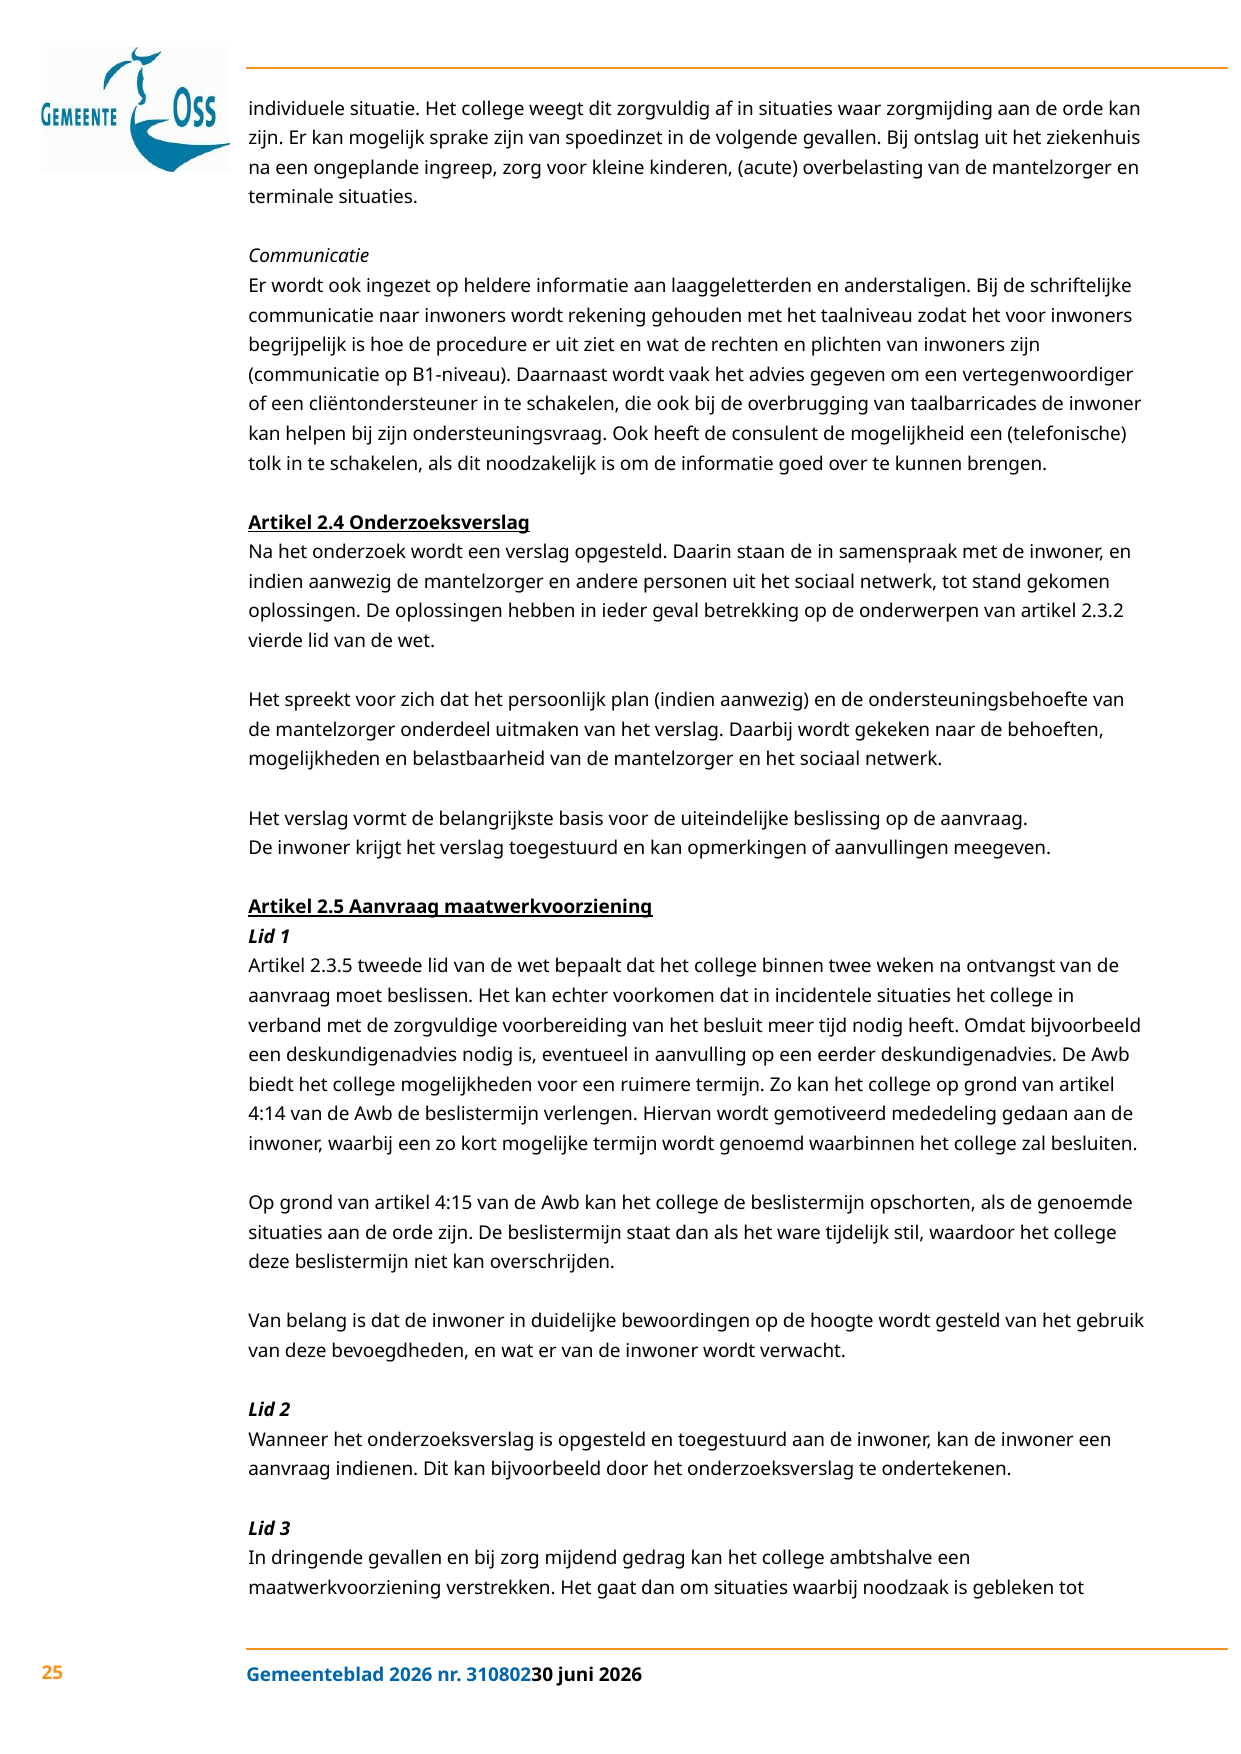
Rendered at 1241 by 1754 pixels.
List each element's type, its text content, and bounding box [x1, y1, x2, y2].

text Lid 2 [248, 1396, 1152, 1422]
text Communicatie [248, 243, 1152, 268]
text Op grond van artikel 4:15 van de Awb kan het college de beslistermijn opschorten, als de genoemde situaties aan de orde zijn. De beslistermijn staat dan als het ware tijdelijk stil, waardoor het college deze beslistermijn niet kan overschrijden. [248, 1189, 1152, 1274]
text Artikel 2.3.5 tweede lid van de wet bepaalt dat het college binnen twee weken na ontvangst van de aanvraag moet beslissen. Het kan echter voorkomen dat in incidentele situaties het college in verband met de zorgvuldige voorbereiding van het besluit meer tijd nodig heeft. Omdat bijvoorbeeld een deskundigenadvies nodig is, eventueel in aanvulling op een eerder deskundigenadvies. De Awb biedt het college mogelijkheden voor een ruimere termijn. Zo kan het college op grond van artikel 4:14 van de Awb de beslistermijn verlengen. Hiervan wordt gemotiveerd mededeling gedaan aan de inwoner, waarbij een zo kort mogelijke termijn wordt genoemd waarbinnen het college zal besluiten. [248, 953, 1152, 1156]
picture [41, 47, 231, 172]
text Lid 1 [248, 923, 1152, 949]
text Artikel 2.4 Onderzoeksverslag [248, 509, 1152, 535]
text Het verslag vormt de belangrijkste basis voor de uiteindelijke beslissing op de aanvraag. [248, 805, 1152, 831]
text Van belang is dat de inwoner in duidelijke bewoordingen op de hoogte wordt gesteld van het gebruik van deze bevoegdheden, en wat er van de inwoner wordt verwacht. [248, 1308, 1152, 1363]
text Wanneer het onderzoeksverslag is opgesteld en toegestuurd aan de inwoner, kan de inwoner een aanvraag indienen. Dit kan bijvoorbeeld door het onderzoeksverslag te ondertekenen. [248, 1426, 1152, 1481]
text Artikel 2.5 Aanvraag maatwerkvoorziening [248, 893, 1152, 919]
text Er wordt ook ingezet op heldere informatie aan laaggeletterden en anderstaligen. Bij de schriftelijke communicatie naar inwoners wordt rekening gehouden met het taalniveau zodat het voor inwoners begrijpelijk is hoe de procedure er uit ziet en wat de rechten en plichten van inwoners zijn (communicatie op B1-niveau). Daarnaast wordt vaak het advies gegeven om een vertegenwoordiger of een cliëntondersteuner in te schakelen, die ook bij de overbrugging van taalbarricades de inwoner kan helpen bij zijn ondersteuningsvraag. Ook heeft de consulent de mogelijkheid een (telefonische) tolk in te schakelen, als dit noodzakelijk is om de informatie goed over te kunnen brengen. [248, 272, 1152, 476]
text De inwoner krijgt het verslag toegestuurd en kan opmerkingen of aanvullingen meegeven. [248, 834, 1152, 860]
text Lid 3 [248, 1515, 1152, 1541]
text In dringende gevallen en bij zorg mijdend gedrag kan het college ambtshalve een maatwerkvoorziening verstrekken. Het gaat dan om situaties waarbij noodzaak is gebleken tot [248, 1544, 1152, 1600]
text individuele situatie. Het college weegt dit zorgvuldig af in situaties waar zorgmijding aan de orde kan zijn. Er kan mogelijk sprake zijn van spoedinzet in de volgende gevallen. Bij ontslag uit het ziekenhuis na een ongeplande ingreep, zorg voor kleine kinderen, (acute) overbelasting van de mantelzorger en terminale situaties. [248, 95, 1152, 209]
text Het spreekt voor zich dat het persoonlijk plan (indien aanwezig) en de ondersteuningsbehoefte van de mantelzorger onderdeel uitmaken van het verslag. Daarbij wordt gekeken naar de behoeften, mogelijkheden en belastbaarheid van de mantelzorger en het sociaal netwerk. [248, 686, 1152, 771]
text Na het onderzoek wordt een verslag opgesteld. Daarin staan de in samenspraak met de inwoner, en indien aanwezig de mantelzorger en andere personen uit het sociaal netwerk, tot stand gekomen oplossingen. De oplossingen hebben in ieder geval betrekking op de onderwerpen van artikel 2.3.2 vierde lid van de wet. [248, 538, 1152, 653]
